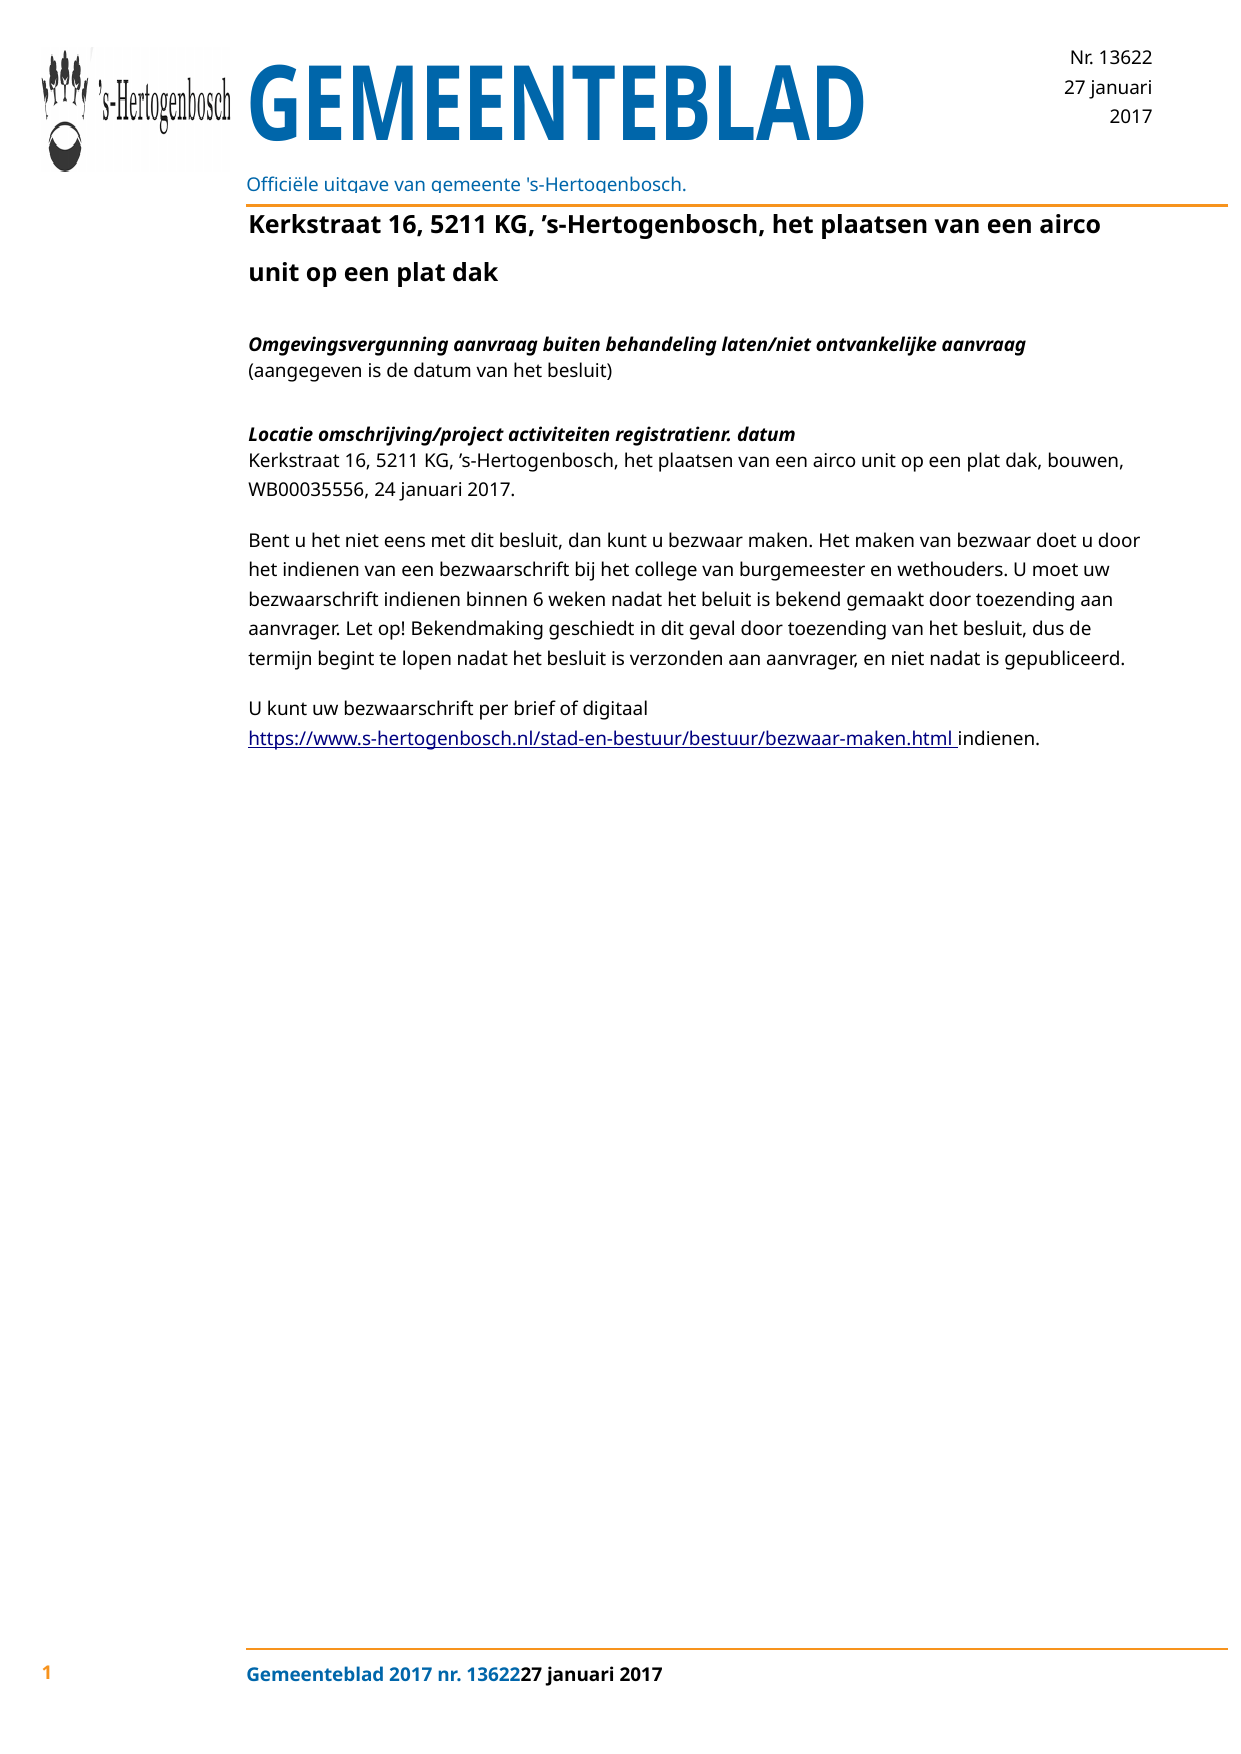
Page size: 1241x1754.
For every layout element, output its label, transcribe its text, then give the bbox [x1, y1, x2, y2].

text (aangegeven is de datum van het besluit) [248, 357, 1152, 383]
text Locatie omschrijving/project activiteiten registratienr. datum [248, 421, 1152, 447]
text Bent u het niet eens met dit besluit, dan kunt u bezwaar maken. Het maken van bezwaar doet u door het indienen van een bezwaarschrift bij het college van burgemeester en wethouders. U moet uw bezwaarschrift indienen binnen 6 weken nadat het beluit is bekend gemaakt door toezending aan aanvrager. Let op! Bekendmaking geschiedt in dit geval door toezending van het besluit, dus de termijn begint te lopen nadat het besluit is verzonden aan aanvrager, en niet nadat is gepubliceerd. [248, 527, 1152, 671]
picture [41, 47, 231, 172]
text Omgevingsvergunning aanvraag buiten behandeling laten/niet ontvankelijke aanvraag [248, 331, 1152, 357]
text Kerkstraat 16, 5211 KG, ’s-Hertogenbosch, het plaatsen van een airco unit op een plat dak [248, 207, 1152, 288]
text U kunt uw bezwaarschrift per brief of digitaal https://www.s-hertogenbosch.nl/stad-en-bestuur/bestuur/bezwaar-maken.html indienen. [248, 696, 1152, 751]
text Kerkstraat 16, 5211 KG, ’s-Hertogenbosch, het plaatsen van een airco unit op een plat dak, bouwen, WB00035556, 24 januari 2017. [248, 447, 1152, 502]
